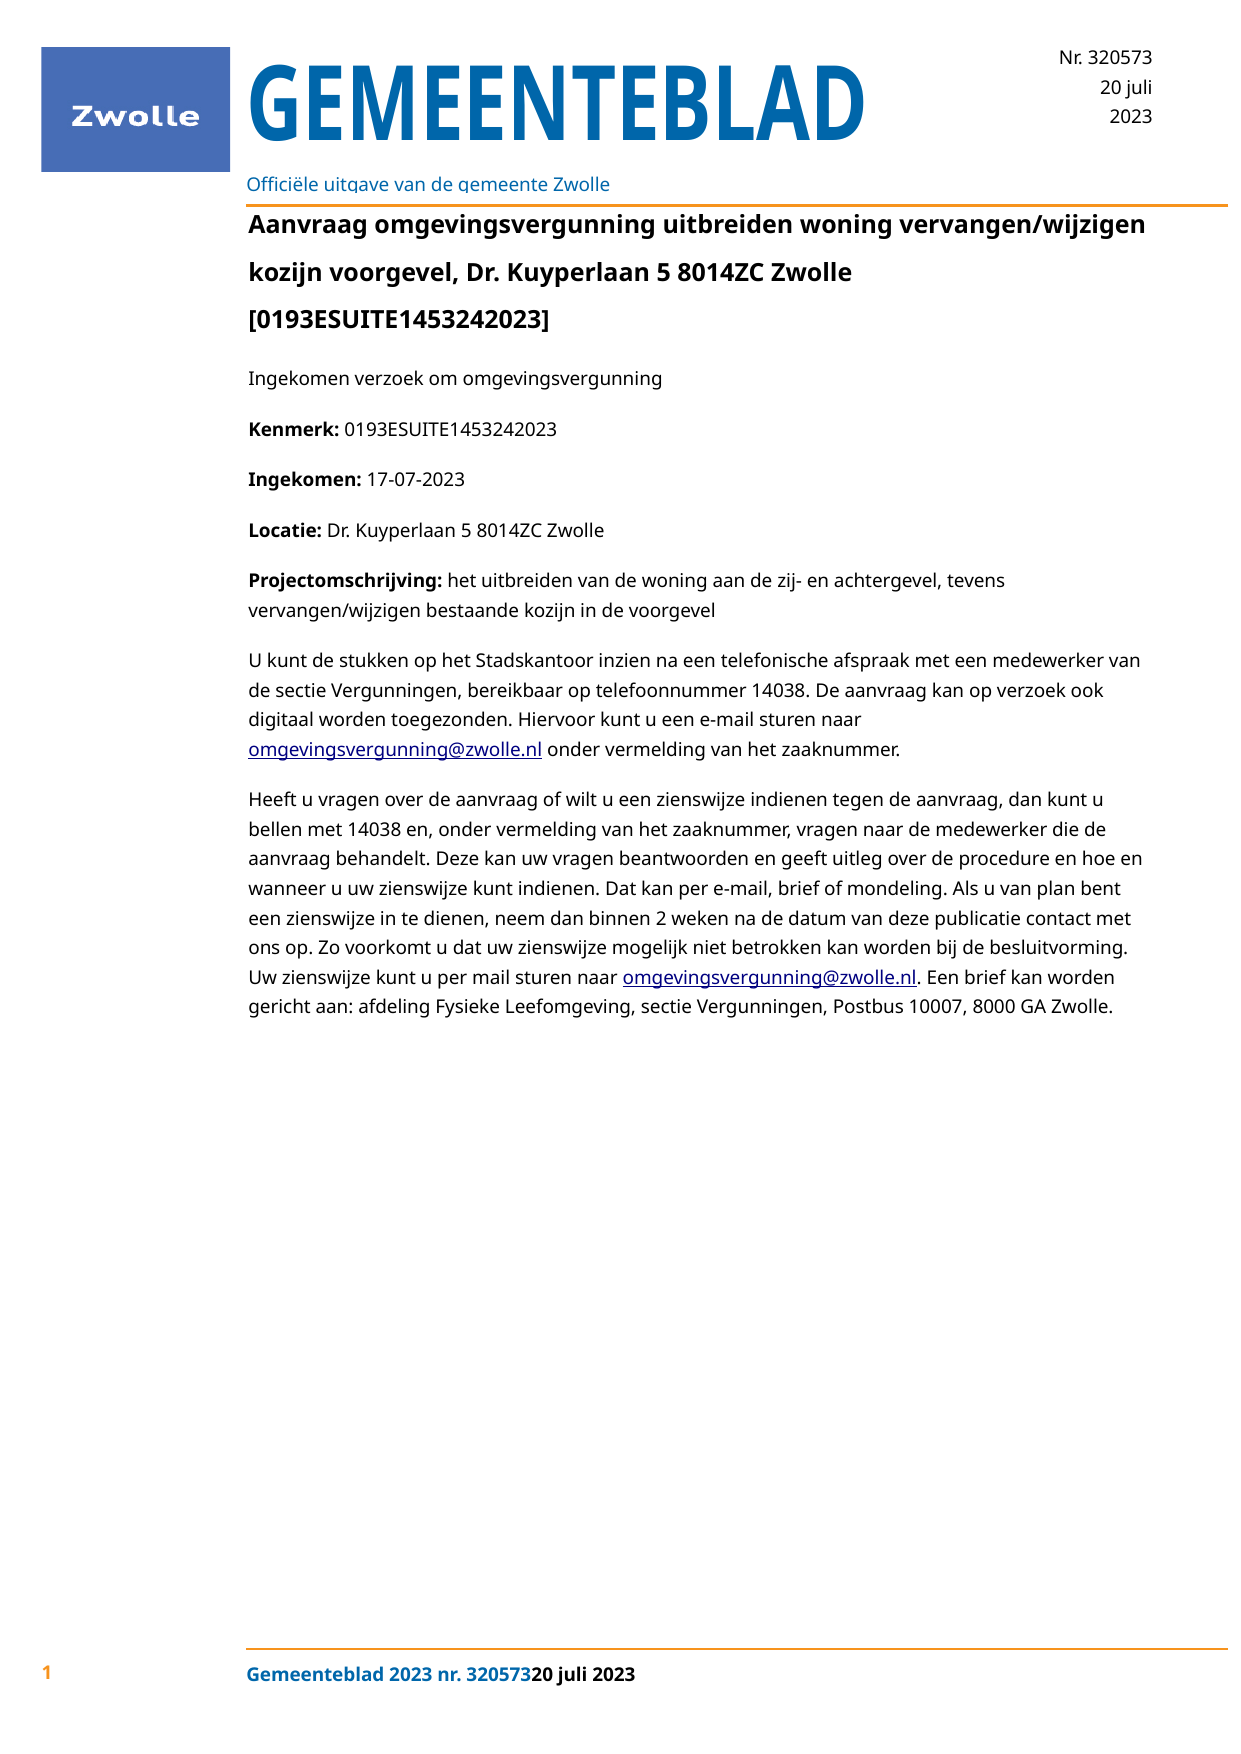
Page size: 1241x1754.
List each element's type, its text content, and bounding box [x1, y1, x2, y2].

text Locatie: Dr. Kuyperlaan 5 8014ZC Zwolle [248, 517, 1152, 542]
text Projectomschrijving: het uitbreiden van de woning aan de zij- en achtergevel, tevens vervangen/wijzigen bestaande kozijn in de voorgevel [248, 567, 1152, 622]
text Ingekomen: 17-07-2023 [248, 466, 1152, 492]
text Ingekomen verzoek om omgevingsvergunning [248, 366, 1152, 391]
text Aanvraag omgevingsvergunning uitbreiden woning vervangen/wijzigen kozijn voorgevel, Dr. Kuyperlaan 5 8014ZC Zwolle [0193ESUITE1453242023] [248, 207, 1152, 336]
picture [41, 47, 231, 172]
text Kenmerk: 0193ESUITE1453242023 [248, 416, 1152, 442]
text U kunt de stukken op het Stadskantoor inzien na een telefonische afspraak met een medewerker van de sectie Vergunningen, bereikbaar op telefoonnummer 14038. De aanvraag kan op verzoek ook digitaal worden toegezonden. Hiervoor kunt u een e-mail sturen naar omgevingsvergunning@zwolle.nl onder vermelding van het zaaknummer. [248, 647, 1152, 762]
text Heeft u vragen over de aanvraag of wilt u een zienswijze indienen tegen de aanvraag, dan kunt u bellen met 14038 en, onder vermelding van het zaaknummer, vragen naar de medewerker die de aanvraag behandelt. Deze kan uw vragen beantwoorden en geeft uitleg over de procedure en hoe en wanneer u uw zienswijze kunt indienen. Dat kan per e-mail, brief of mondeling. Als u van plan bent een zienswijze in te dienen, neem dan binnen 2 weken na de datum van deze publicatie contact met ons op. Zo voorkomt u dat uw zienswijze mogelijk niet betrokken kan worden bij de besluitvorming. Uw zienswijze kunt u per mail sturen naar omgevingsvergunning@zwolle.nl. Een brief kan worden gericht aan: afdeling Fysieke Leefomgeving, sectie Vergunningen, Postbus 10007, 8000 GA Zwolle. [248, 786, 1152, 1019]
